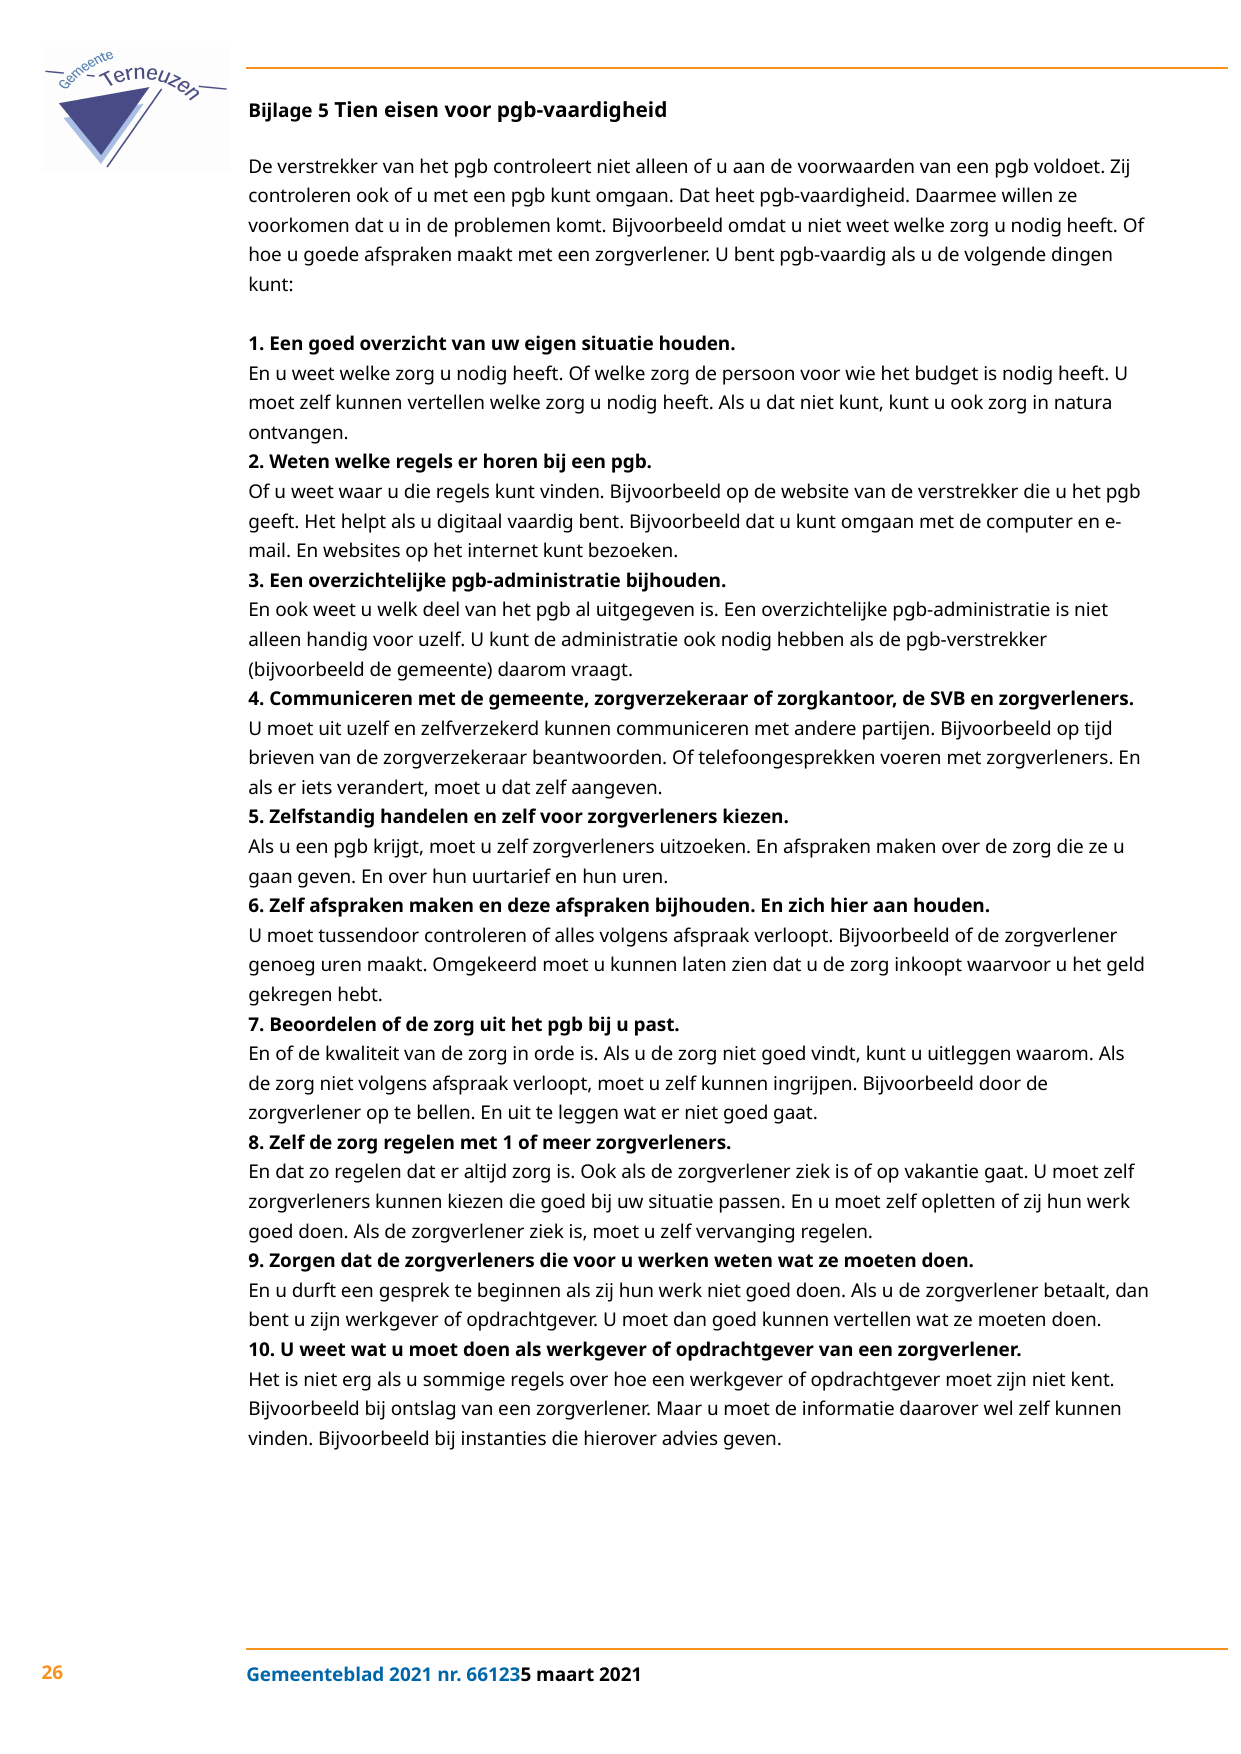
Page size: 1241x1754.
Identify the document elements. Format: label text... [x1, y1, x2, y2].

text 2. Weten welke regels er horen bij een pgb. [248, 449, 1152, 474]
text 1. Een goed overzicht van uw eigen situatie houden. [248, 330, 1152, 356]
text Het is niet erg als u sommige regels over hoe een werkgever of opdrachtgever moet zijn niet kent. Bijvoorbeeld bij ontslag van een zorgverlener. Maar u moet de informatie daarover wel zelf kunnen vinden. Bijvoorbeeld bij instanties die hierover advies geven. [248, 1366, 1152, 1451]
text 4. Communiceren met de gemeente, zorgverzekeraar of zorgkantoor, de SVB en zorgverleners. [248, 685, 1152, 711]
text Bijlage 5 Tien eisen voor pgb-vaardigheid [248, 95, 1152, 123]
text En of de kwaliteit van de zorg in orde is. Als u de zorg niet goed vindt, kunt u uitleggen waarom. Als de zorg niet volgens afspraak verloopt, moet u zelf kunnen ingrijpen. Bijvoorbeeld door de zorgverlener op te bellen. En uit te leggen wat er niet goed gaat. [248, 1040, 1152, 1125]
text En dat zo regelen dat er altijd zorg is. Ook als de zorgverlener ziek is of op vakantie gaat. U moet zelf zorgverleners kunnen kiezen die goed bij uw situatie passen. En u moet zelf opletten of zij hun werk goed doen. Als de zorgverlener ziek is, moet u zelf vervanging regelen. [248, 1159, 1152, 1244]
text De verstrekker van het pgb controleert niet alleen of u aan de voorwaarden van een pgb voldoet. Zij controleren ook of u met een pgb kunt omgaan. Dat heet pgb-vaardigheid. Daarmee willen ze voorkomen dat u in de problemen komt. Bijvoorbeeld omdat u niet weet welke zorg u nodig heeft. Of hoe u goede afspraken maakt met een zorgverlener. U bent pgb-vaardig als u de volgende dingen kunt: [248, 153, 1152, 297]
text En u weet welke zorg u nodig heeft. Of welke zorg de persoon voor wie het budget is nodig heeft. U moet zelf kunnen vertellen welke zorg u nodig heeft. Als u dat niet kunt, kunt u ook zorg in natura ontvangen. [248, 360, 1152, 445]
text 8. Zelf de zorg regelen met 1 of meer zorgverleners. [248, 1129, 1152, 1155]
text Als u een pgb krijgt, moet u zelf zorgverleners uitzoeken. En afspraken maken over de zorg die ze u gaan geven. En over hun uurtarief en hun uren. [248, 833, 1152, 889]
picture [41, 47, 231, 172]
text En u durft een gesprek te beginnen als zij hun werk niet goed doen. Als u de zorgverlener betaalt, dan bent u zijn werkgever of opdrachtgever. U moet dan goed kunnen vertellen wat ze moeten doen. [248, 1277, 1152, 1332]
text 9. Zorgen dat de zorgverleners die voor u werken weten wat ze moeten doen. [248, 1247, 1152, 1273]
text 10. U weet wat u moet doen als werkgever of opdrachtgever van een zorgverlener. [248, 1336, 1152, 1362]
text 7. Beoordelen of de zorg uit het pgb bij u past. [248, 1011, 1152, 1037]
text 5. Zelfstandig handelen en zelf voor zorgverleners kiezen. [248, 804, 1152, 829]
text 3. Een overzichtelijke pgb-administratie bijhouden. [248, 567, 1152, 593]
text Of u weet waar u die regels kunt vinden. Bijvoorbeeld op de website van de verstrekker die u het pgb geeft. Het helpt als u digitaal vaardig bent. Bijvoorbeeld dat u kunt omgaan met de computer en e-mail. En websites op het internet kunt bezoeken. [248, 478, 1152, 563]
text En ook weet u welk deel van het pgb al uitgegeven is. Een overzichtelijke pgb-administratie is niet alleen handig voor uzelf. U kunt de administratie ook nodig hebben als de pgb-verstrekker (bijvoorbeeld de gemeente) daarom vraagt. [248, 597, 1152, 682]
text U moet uit uzelf en zelfverzekerd kunnen communiceren met andere partijen. Bijvoorbeeld op tijd brieven van de zorgverzekeraar beantwoorden. Of telefoongesprekken voeren met zorgverleners. En als er iets verandert, moet u dat zelf aangeven. [248, 715, 1152, 800]
text 6. Zelf afspraken maken en deze afspraken bijhouden. En zich hier aan houden. [248, 892, 1152, 918]
text U moet tussendoor controleren of alles volgens afspraak verloopt. Bijvoorbeeld of de zorgverlener genoeg uren maakt. Omgekeerd moet u kunnen laten zien dat u de zorg inkoopt waarvoor u het geld gekregen hebt. [248, 922, 1152, 1007]
